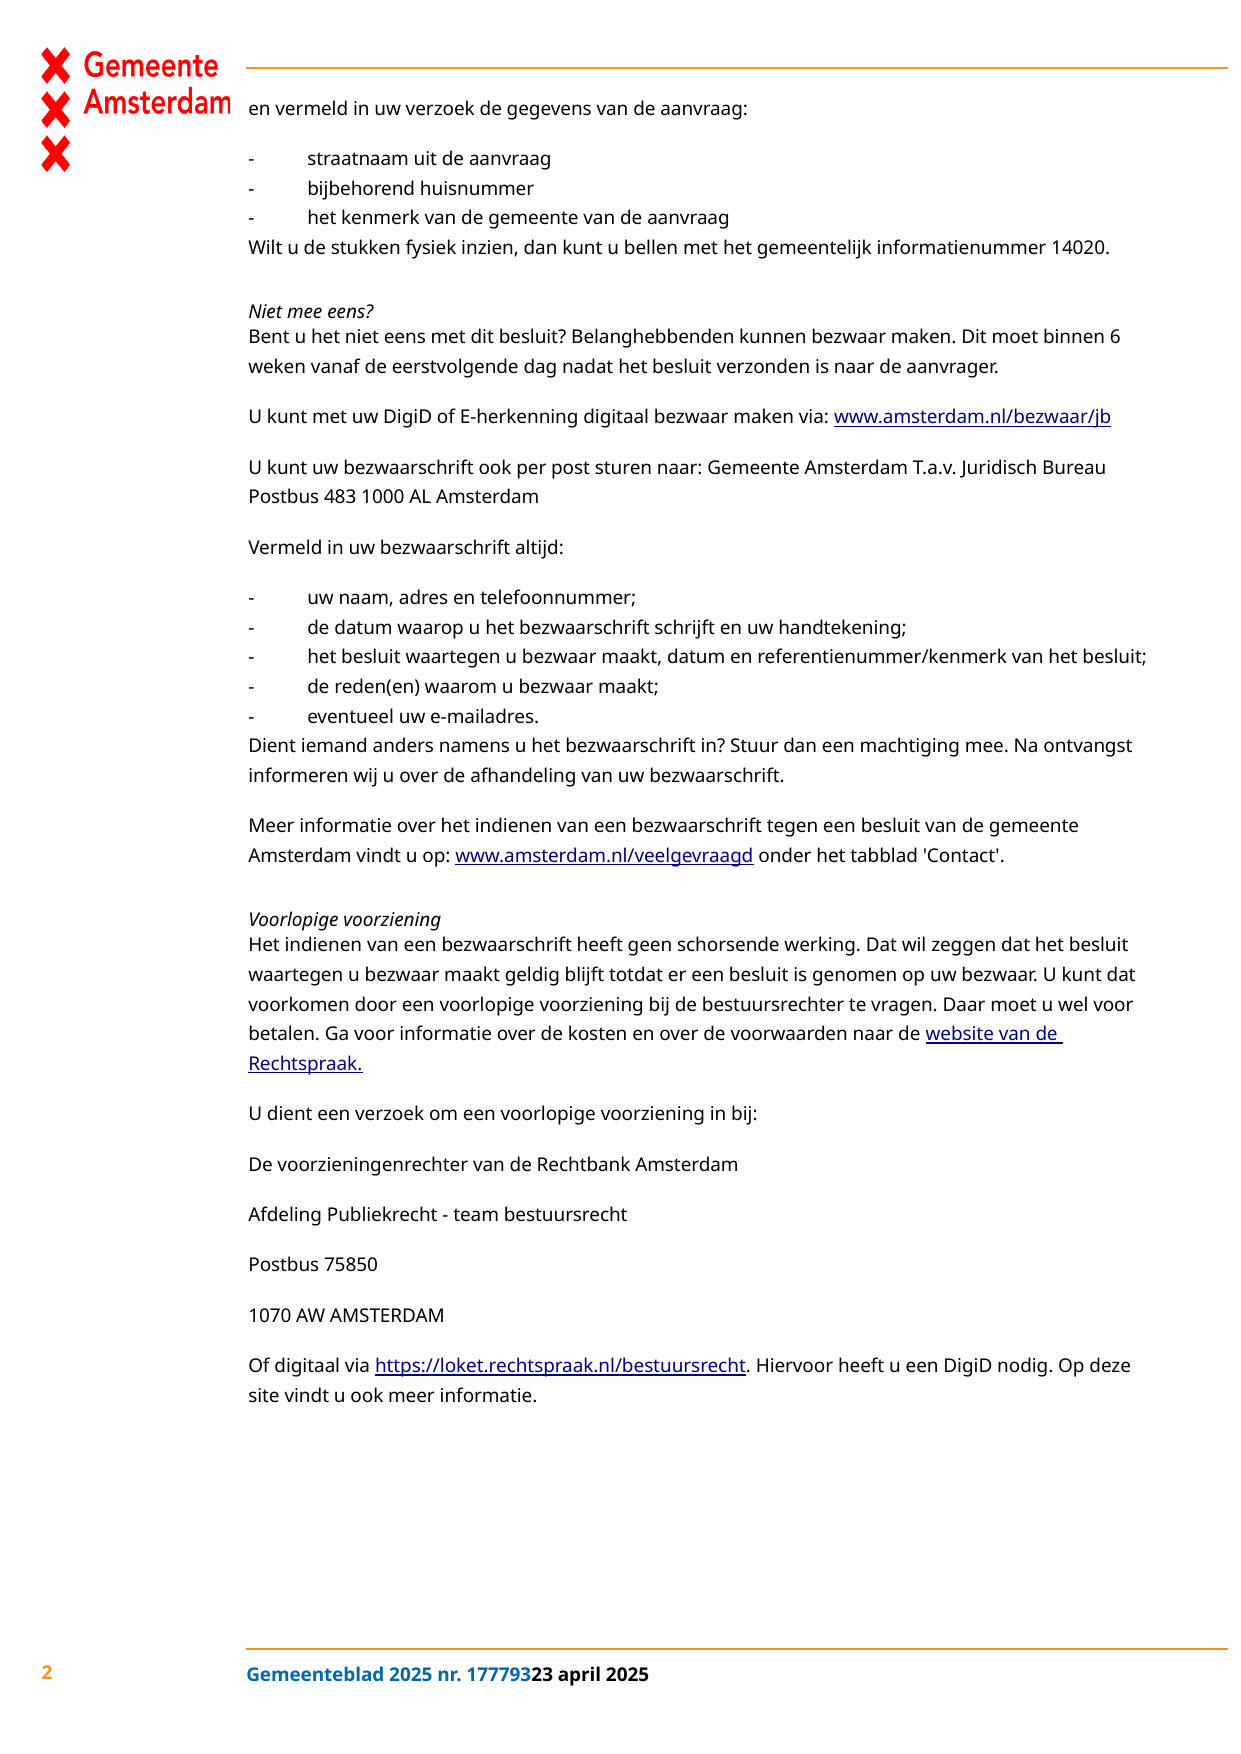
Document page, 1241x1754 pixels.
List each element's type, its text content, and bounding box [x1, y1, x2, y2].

list de datum waarop u het bezwaarschrift schrijft en uw handtekening; [248, 614, 1152, 640]
list uw naam, adres en telefoonnummer; [248, 584, 1152, 610]
text Dient iemand anders namens u het bezwaarschrift in? Stuur dan een machtiging mee. Na ontvangst informeren wij u over de afhandeling van uw bezwaarschrift. [248, 732, 1152, 788]
list het kenmerk van de gemeente van de aanvraag [248, 204, 1152, 230]
list de reden(en) waarom u bezwaar maakt; [248, 673, 1152, 699]
text U kunt uw bezwaarschrift ook per post sturen naar: Gemeente Amsterdam T.a.v. Juridisch Bureau Postbus 483 1000 AL Amsterdam [248, 454, 1152, 509]
text Afdeling Publiekrecht - team bestuursrecht [248, 1201, 1152, 1227]
list eventueel uw e-mailadres. [248, 703, 1152, 728]
text Of digitaal via https://loket.rechtspraak.nl/bestuursrecht. Hiervoor heeft u een DigiD nodig. Op deze site vindt u ook meer informatie. [248, 1352, 1152, 1408]
text Postbus 75850 [248, 1252, 1152, 1277]
text en vermeld in uw verzoek de gegevens van de aanvraag: [248, 95, 1152, 121]
list straatnaam uit de aanvraag [248, 145, 1152, 171]
text Niet mee eens? [248, 298, 1152, 324]
text U dient een verzoek om een voorlopige voorziening in bij: [248, 1100, 1152, 1126]
picture [41, 47, 231, 172]
text Wilt u de stukken fysiek inzien, dan kunt u bellen met het gemeentelijk informatienummer 14020. [248, 234, 1152, 260]
text Voorlopige voorziening [248, 906, 1152, 932]
text Vermeld in uw bezwaarschrift altijd: [248, 534, 1152, 560]
text Bent u het niet eens met dit besluit? Belanghebbenden kunnen bezwaar maken. Dit moet binnen 6 weken vanaf de eerstvolgende dag nadat het besluit verzonden is naar de aanvrager. [248, 324, 1152, 379]
list bijbehorend huisnummer [248, 175, 1152, 201]
text 1070 AW AMSTERDAM [248, 1302, 1152, 1328]
text De voorzieningenrechter van de Rechtbank Amsterdam [248, 1151, 1152, 1177]
text Het indienen van een bezwaarschrift heeft geen schorsende werking. Dat wil zeggen dat het besluit waartegen u bezwaar maakt geldig blijft totdat er een besluit is genomen op uw bezwaar. U kunt dat voorkomen door een voorlopige voorziening bij de bestuursrechter te vragen. Daar moet u wel voor betalen. Ga voor informatie over de kosten en over de voorwaarden naar de website van de Rechtspraak. [248, 932, 1152, 1076]
list het besluit waartegen u bezwaar maakt, datum en referentienummer/kenmerk van het besluit; [248, 644, 1152, 669]
text U kunt met uw DigiD of E-herkenning digitaal bezwaar maken via: www.amsterdam.nl/bezwaar/jb [248, 404, 1152, 429]
text Meer informatie over het indienen van een bezwaarschrift tegen een besluit van de gemeente Amsterdam vindt u op: www.amsterdam.nl/veelgevraagd onder het tabblad 'Contact'. [248, 812, 1152, 868]
